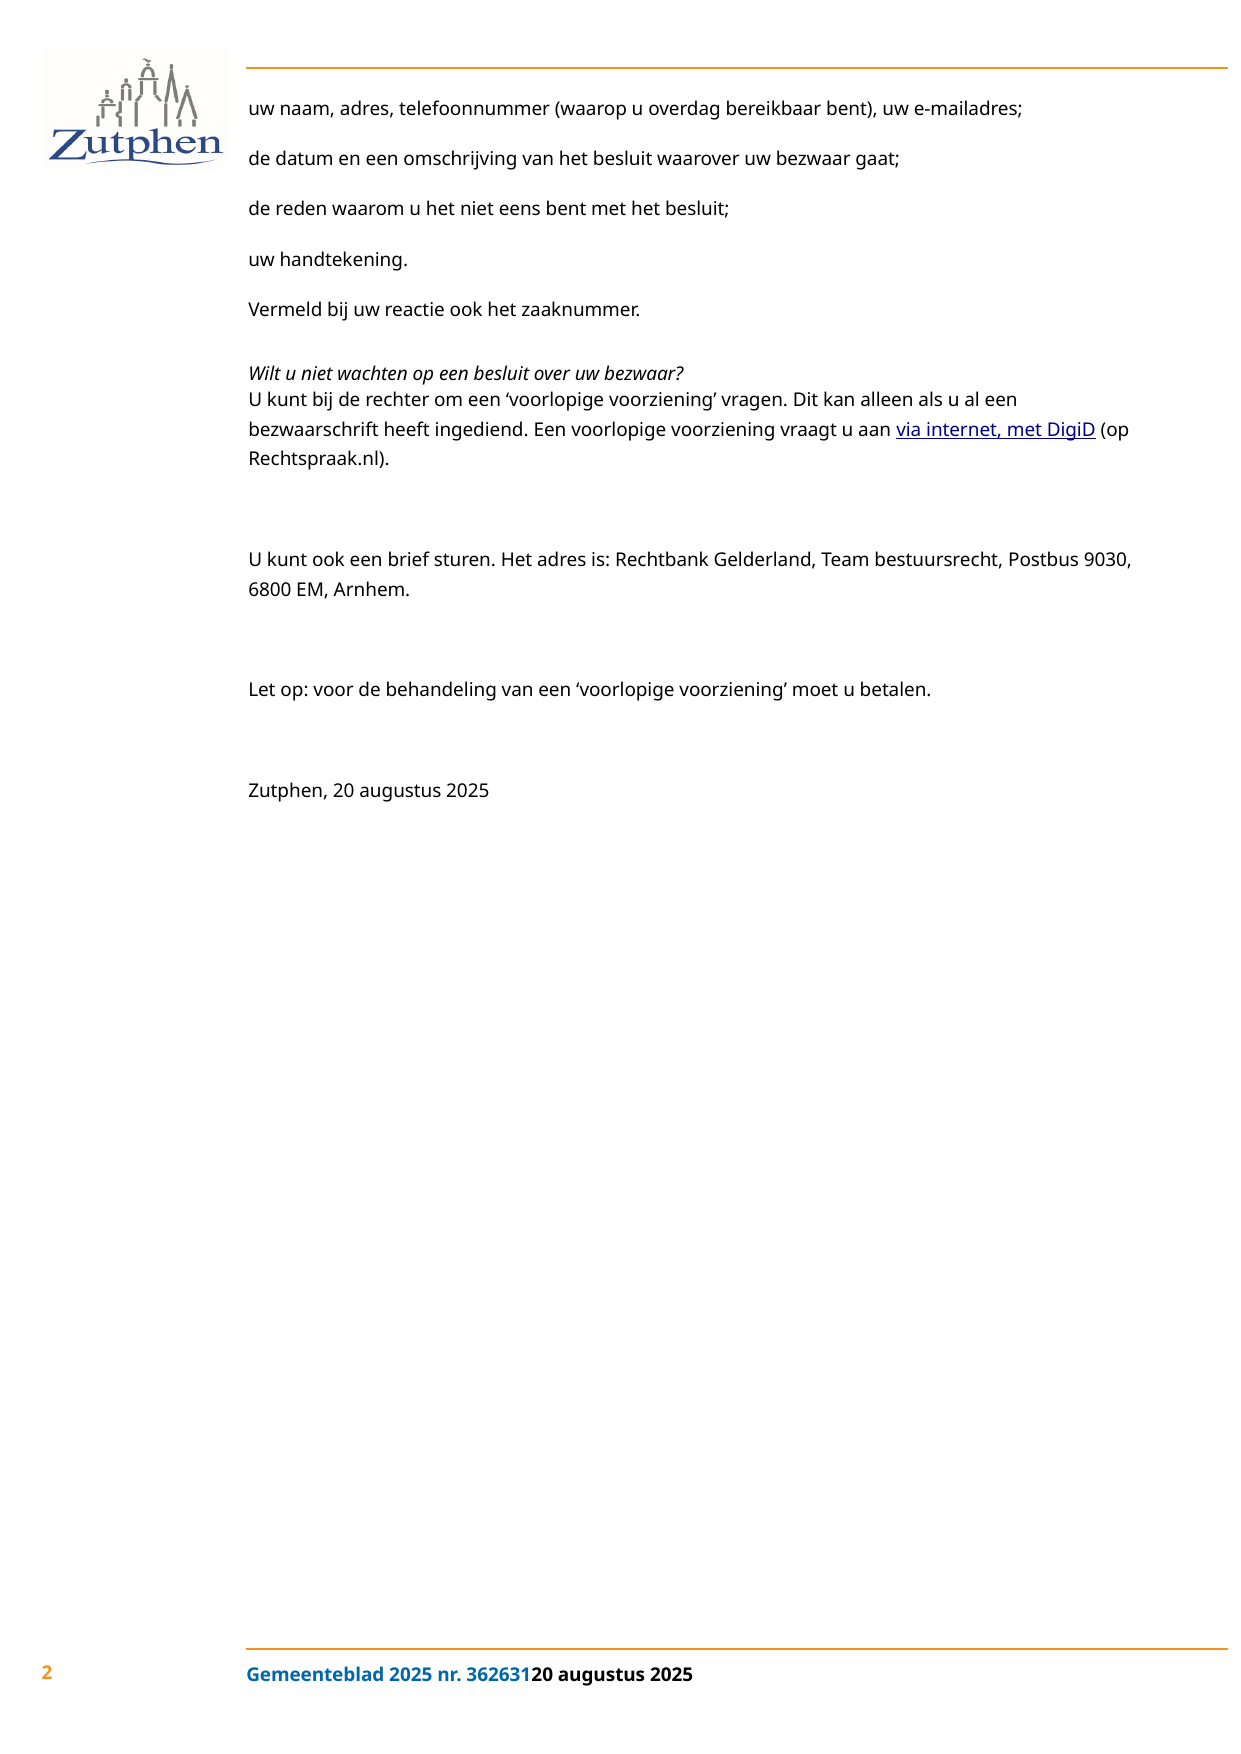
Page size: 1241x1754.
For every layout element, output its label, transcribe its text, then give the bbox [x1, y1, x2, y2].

text de datum en een omschrijving van het besluit waarover uw bezwaar gaat; [248, 145, 1152, 171]
text U kunt bij de rechter om een ‘voorlopige voorziening’ vragen. Dit kan alleen als u al een bezwaarschrift heeft ingediend. Een voorlopige voorziening vraagt u aan via internet, met DigiD (op Rechtspraak.nl). [248, 386, 1152, 471]
text de reden waarom u het niet eens bent met het besluit; [248, 196, 1152, 221]
text uw handtekening. [248, 246, 1152, 272]
text Zutphen, 20 augustus 2025 [248, 777, 1152, 803]
text U kunt ook een brief sturen. Het adres is: Rechtbank Gelderland, Team bestuursrecht, Postbus 9030, 6800 EM, Arnhem. [248, 546, 1152, 601]
text Vermeld bij uw reactie ook het zaaknummer. [248, 296, 1152, 322]
text Wilt u niet wachten op een besluit over uw bezwaar? [248, 360, 1152, 386]
text Let op: voor de behandeling van een ‘voorlopige voorziening’ moet u betalen. [248, 677, 1152, 702]
text uw naam, adres, telefoonnummer (waarop u overdag bereikbaar bent), uw e-mailadres; [248, 95, 1152, 121]
picture [41, 47, 231, 172]
